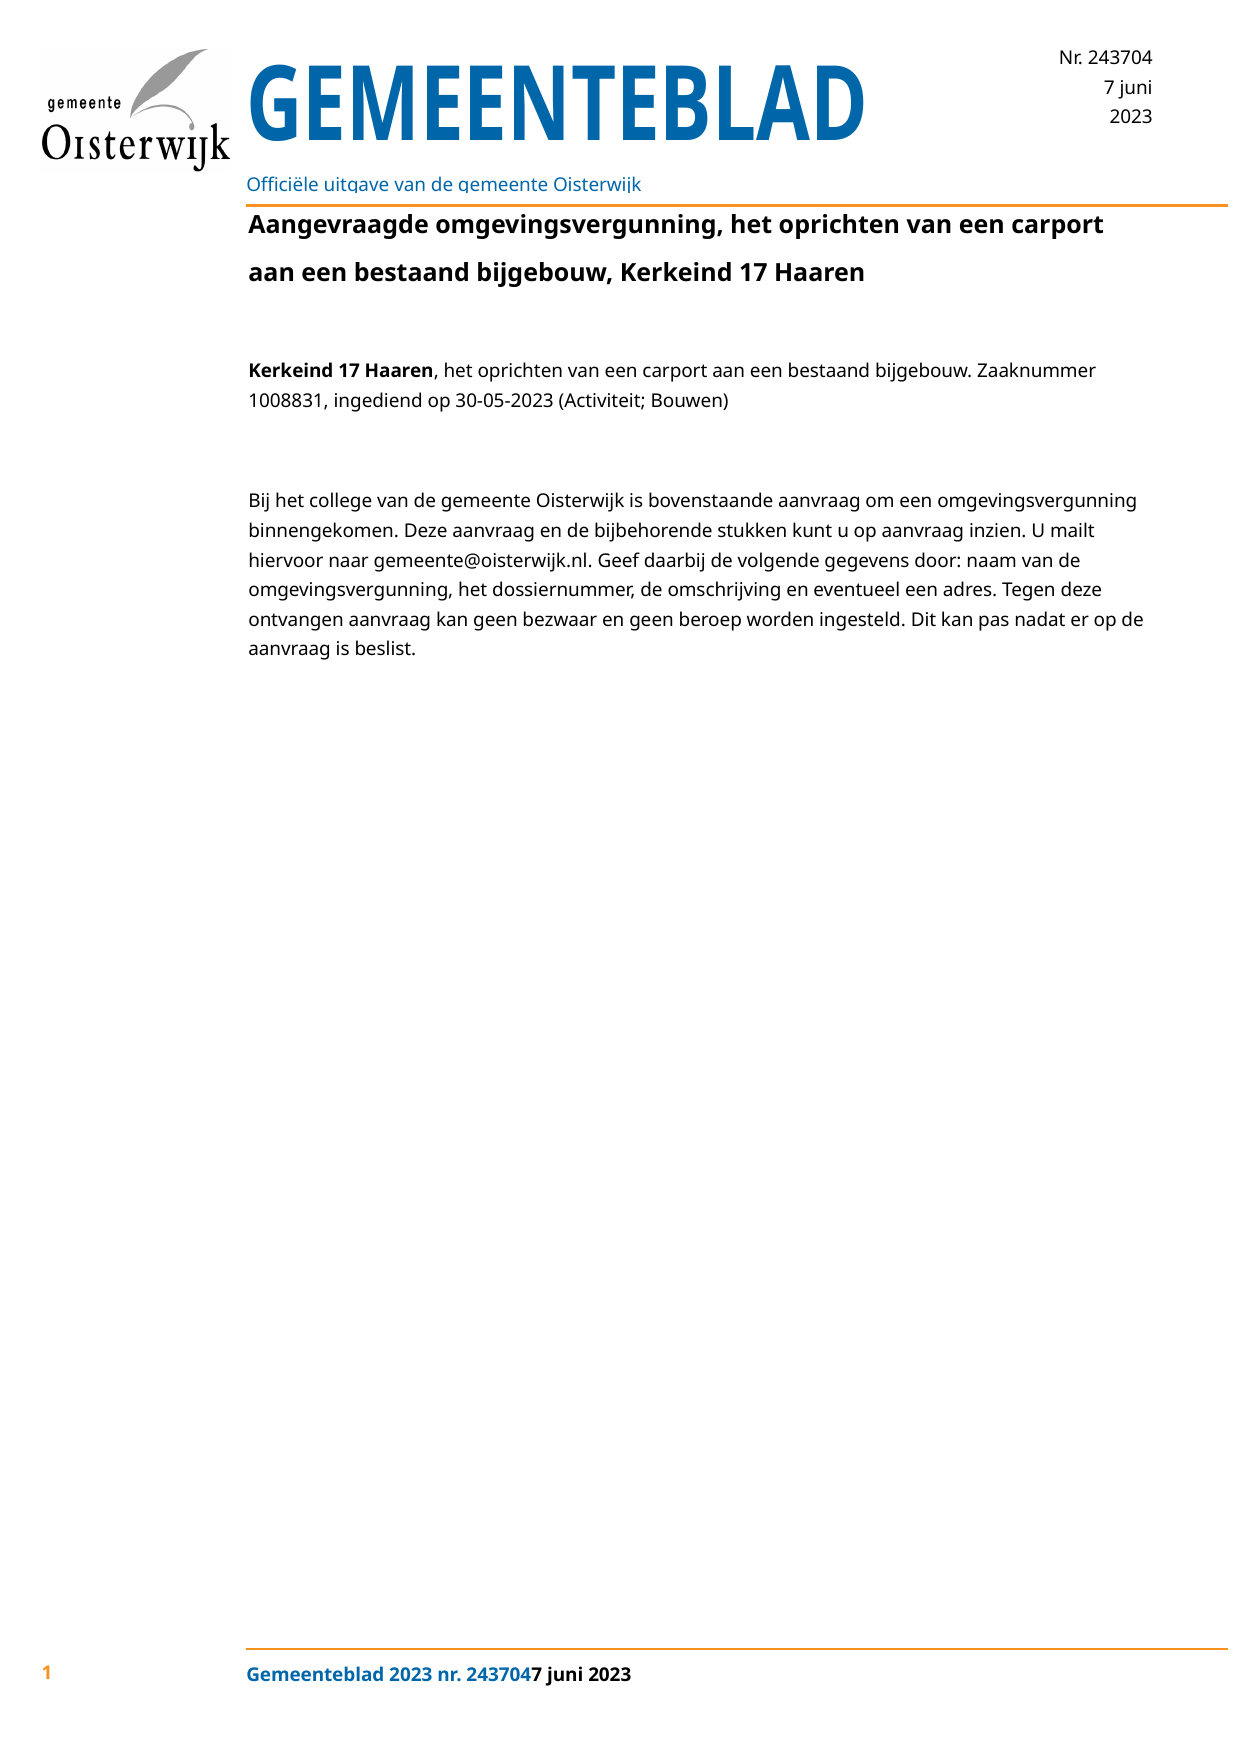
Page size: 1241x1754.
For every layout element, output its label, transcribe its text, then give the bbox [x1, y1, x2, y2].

text Bij het college van de gemeente Oisterwijk is bovenstaande aanvraag om een omgevingsvergunning binnengekomen. Deze aanvraag en de bijbehorende stukken kunt u op aanvraag inzien. U mailt hiervoor naar gemeente@oisterwijk.nl. Geef daarbij de volgende gegevens door: naam van de omgevingsvergunning, het dossiernummer, de omschrijving en eventueel een adres. Tegen deze ontvangen aanvraag kan geen bezwaar en geen beroep worden ingesteld. Dit kan pas nadat er op de aanvraag is beslist. [248, 488, 1152, 661]
text Kerkeind 17 Haaren, het oprichten van een carport aan een bestaand bijgebouw. Zaaknummer 1008831, ingediend op 30-05-2023 (Activiteit; Bouwen) [248, 357, 1152, 412]
text Aangevraagde omgevingsvergunning, het oprichten van een carport aan een bestaand bijgebouw, Kerkeind 17 Haaren [248, 207, 1152, 288]
picture [41, 47, 231, 172]
